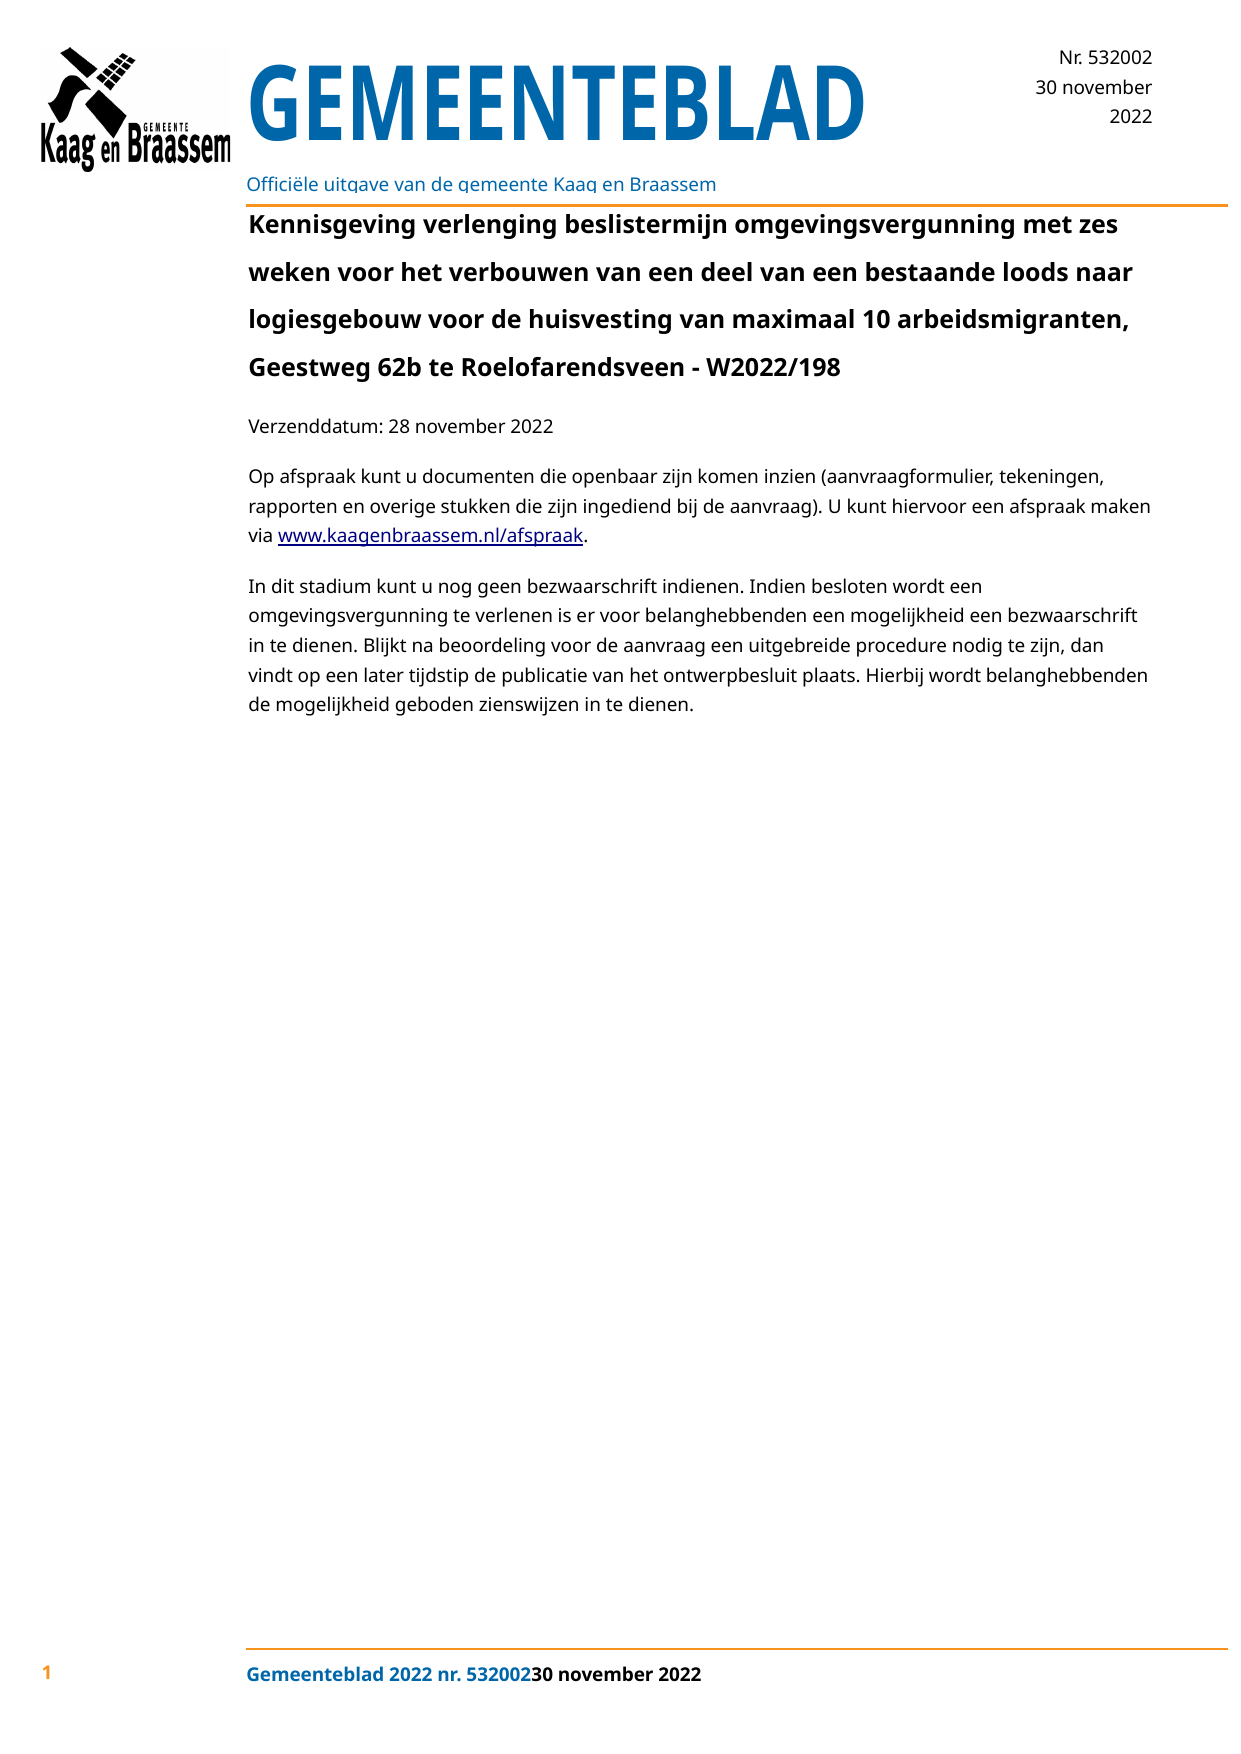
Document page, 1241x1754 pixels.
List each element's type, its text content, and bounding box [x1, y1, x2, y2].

picture [41, 47, 231, 172]
text In dit stadium kunt u nog geen bezwaarschrift indienen. Indien besloten wordt een omgevingsvergunning te verlenen is er voor belanghebbenden een mogelijkheid een bezwaarschrift in te dienen. Blijkt na beoordeling voor de aanvraag een uitgebreide procedure nodig te zijn, dan vindt op een later tijdstip de publicatie van het ontwerpbesluit plaats. Hierbij wordt belanghebbenden de mogelijkheid geboden zienswijzen in te dienen. [248, 573, 1152, 717]
text Verzenddatum: 28 november 2022 [248, 413, 1152, 439]
text Kennisgeving verlenging beslistermijn omgevingsvergunning met zes weken voor het verbouwen van een deel van een bestaande loods naar logiesgebouw voor de huisvesting van maximaal 10 arbeidsmigranten, Geestweg 62b te Roelofarendsveen - W2022/198 [248, 207, 1152, 384]
text Op afspraak kunt u documenten die openbaar zijn komen inzien (aanvraagformulier, tekeningen, rapporten en overige stukken die zijn ingediend bij de aanvraag). U kunt hiervoor een afspraak maken via www.kaagenbraassem.nl/afspraak. [248, 463, 1152, 548]
